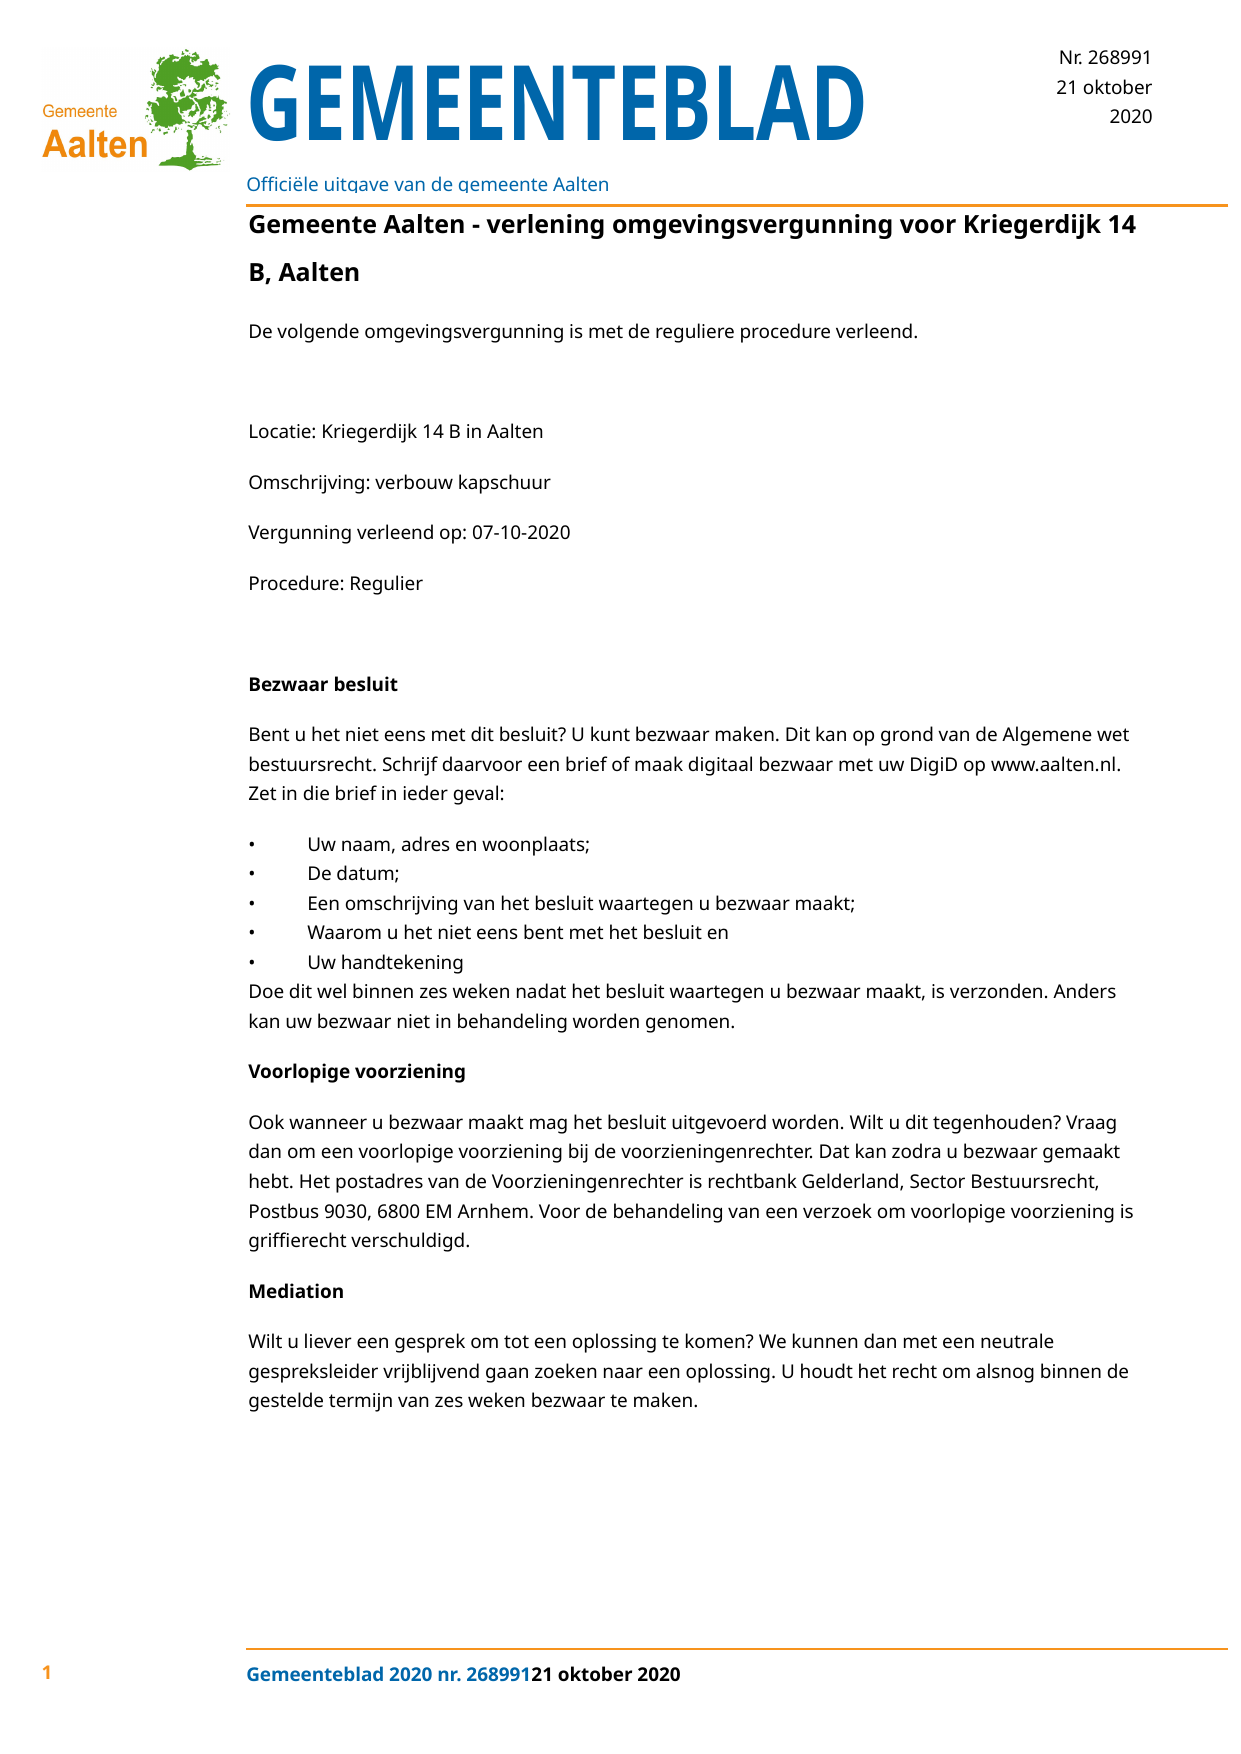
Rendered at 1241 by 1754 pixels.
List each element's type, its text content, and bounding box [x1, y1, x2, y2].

text Vergunning verleend op: 07-10-2020 [248, 519, 1152, 545]
list Een omschrijving van het besluit waartegen u bezwaar maakt; [248, 890, 1152, 916]
text Bezwaar besluit [248, 671, 1152, 697]
picture [41, 47, 231, 172]
text Bent u het niet eens met dit besluit? U kunt bezwaar maken. Dit kan op grond van de Algemene wet bestuursrecht. Schrijf daarvoor een brief of maak digitaal bezwaar met uw DigiD op www.aalten.nl. Zet in die brief in ieder geval: [248, 721, 1152, 806]
list De datum; [248, 860, 1152, 886]
text Doe dit wel binnen zes weken nadat het besluit waartegen u bezwaar maakt, is verzonden. Anders kan uw bezwaar niet in behandeling worden genomen. [248, 979, 1152, 1034]
text Mediation [248, 1278, 1152, 1304]
text Omschrijving: verbouw kapschuur [248, 469, 1152, 495]
text Gemeente Aalten - verlening omgevingsvergunning voor Kriegerdijk 14 B, Aalten [248, 207, 1152, 288]
text Ook wanneer u bezwaar maakt mag het besluit uitgevoerd worden. Wilt u dit tegenhouden? Vraag dan om een voorlopige voorziening bij de voorzieningenrechter. Dat kan zodra u bezwaar gemaakt hebt. Het postadres van de Voorzieningenrechter is rechtbank Gelderland, Sector Bestuursrecht, Postbus 9030, 6800 EM Arnhem. Voor de behandeling van een verzoek om voorlopige voorziening is griffierecht verschuldigd. [248, 1109, 1152, 1253]
list Uw handtekening [248, 949, 1152, 975]
list Waarom u het niet eens bent met het besluit en [248, 919, 1152, 945]
text De volgende omgevingsvergunning is met de reguliere procedure verleend. [248, 318, 1152, 344]
text Voorlopige voorziening [248, 1059, 1152, 1084]
list Uw naam, adres en woonplaats; [248, 831, 1152, 857]
text Locatie: Kriegerdijk 14 B in Aalten [248, 419, 1152, 444]
text Procedure: Regulier [248, 570, 1152, 596]
text Wilt u liever een gesprek om tot een oplossing te komen? We kunnen dan met een neutrale gespreksleider vrijblijvend gaan zoeken naar een oplossing. U houdt het recht om alsnog binnen de gestelde termijn van zes weken bezwaar te maken. [248, 1328, 1152, 1413]
